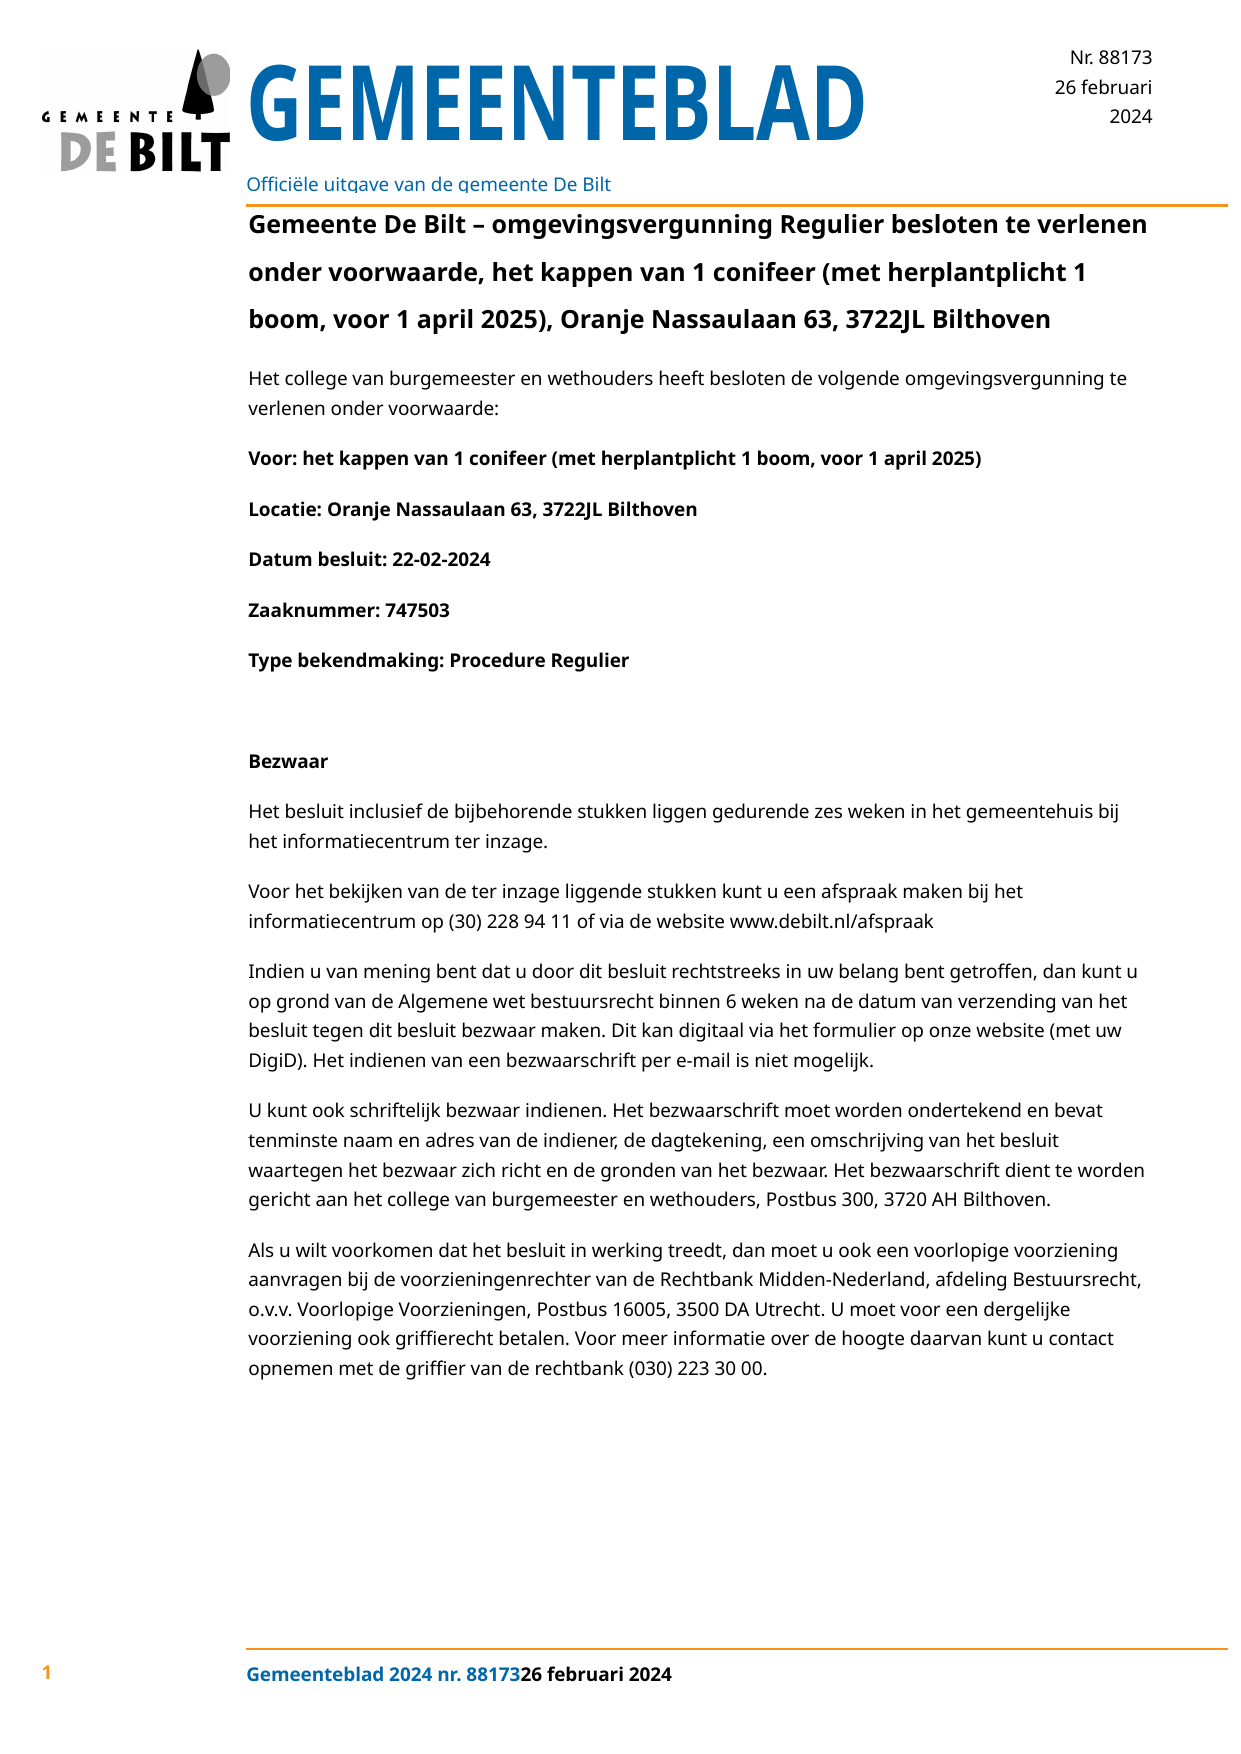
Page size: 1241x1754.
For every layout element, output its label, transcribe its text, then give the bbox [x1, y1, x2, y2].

text Zaaknummer: 747503 [248, 597, 1152, 622]
text Het besluit inclusief de bijbehorende stukken liggen gedurende zes weken in het gemeentehuis bij het informatiecentrum ter inzage. [248, 798, 1152, 854]
text Voor: het kappen van 1 conifeer (met herplantplicht 1 boom, voor 1 april 2025) [248, 446, 1152, 471]
text U kunt ook schriftelijk bezwaar indienen. Het bezwaarschrift moet worden ondertekend en bevat tenminste naam en adres van de indiener, de dagtekening, een omschrijving van het besluit waartegen het bezwaar zich richt en de gronden van het bezwaar. Het bezwaarschrift dient te worden gericht aan het college van burgemeester en wethouders, Postbus 300, 3720 AH Bilthoven. [248, 1098, 1152, 1212]
text Bezwaar [248, 748, 1152, 774]
text Type bekendmaking: Procedure Regulier [248, 647, 1152, 673]
text Voor het bekijken van de ter inzage liggende stukken kunt u een afspraak maken bij het informatiecentrum op (30) 228 94 11 of via de website www.debilt.nl/afspraak [248, 878, 1152, 934]
text Datum besluit: 22-02-2024 [248, 546, 1152, 572]
text Locatie: Oranje Nassaulaan 63, 3722JL Bilthoven [248, 496, 1152, 522]
picture [41, 47, 231, 172]
text Gemeente De Bilt – omgevingsvergunning Regulier besloten te verlenen onder voorwaarde, het kappen van 1 conifeer (met herplantplicht 1 boom, voor 1 april 2025), Oranje Nassaulaan 63, 3722JL Bilthoven [248, 207, 1152, 336]
text Als u wilt voorkomen dat het besluit in werking treedt, dan moet u ook een voorlopige voorziening aanvragen bij de voorzieningenrechter van de Rechtbank Midden-Nederland, afdeling Bestuursrecht, o.v.v. Voorlopige Voorzieningen, Postbus 16005, 3500 DA Utrecht. U moet voor een dergelijke voorziening ook griffierecht betalen. Voor meer informatie over de hoogte daarvan kunt u contact opnemen met de griffier van de rechtbank (030) 223 30 00. [248, 1237, 1152, 1381]
text Het college van burgemeester en wethouders heeft besloten de volgende omgevingsvergunning te verlenen onder voorwaarde: [248, 366, 1152, 421]
text Indien u van mening bent dat u door dit besluit rechtstreeks in uw belang bent getroffen, dan kunt u op grond van de Algemene wet bestuursrecht binnen 6 weken na de datum van verzending van het besluit tegen dit besluit bezwaar maken. Dit kan digitaal via het formulier op onze website (met uw DigiD). Het indienen van een bezwaarschrift per e-mail is niet mogelijk. [248, 958, 1152, 1073]
